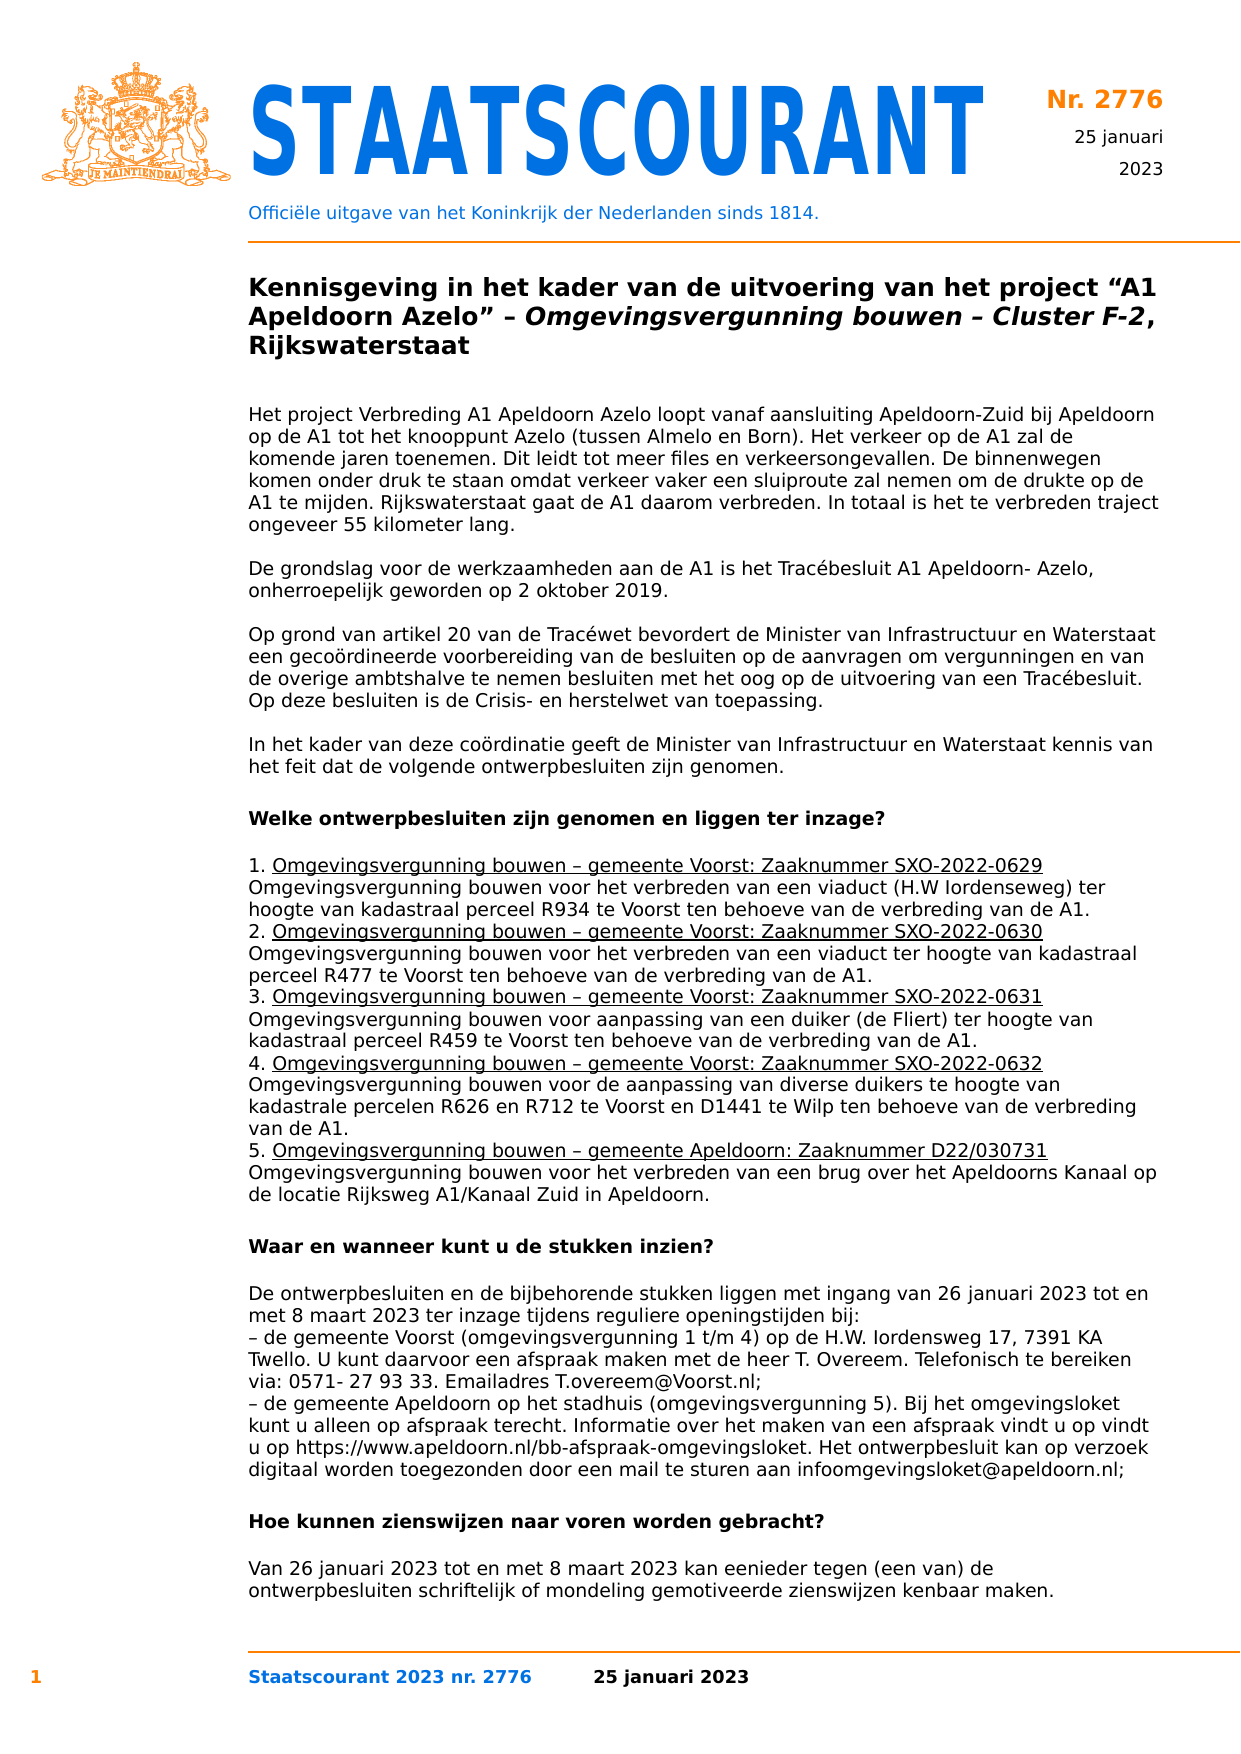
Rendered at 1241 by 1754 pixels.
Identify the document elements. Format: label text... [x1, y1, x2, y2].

text In het kader van deze coördinatie geeft de Minister van Infrastructuur en Waterstaat kennis van het feit dat de volgende ontwerpbesluiten zijn genomen. [248, 734, 1163, 778]
table_cell Officiële uitgave van het Koninkrijk der Nederlanden sinds 1814. [248, 203, 1240, 241]
text Omgevingsvergunning bouwen voor de aanpassing van diverse duikers te hoogte van kadastrale percelen R626 en R712 te Voorst en D1441 te Wilp ten behoeve van de verbreding van de A1. [248, 1074, 1163, 1140]
text 1. Omgevingsvergunning bouwen – gemeente Voorst: Zaaknummer SXO-2022-0629 [248, 854, 1163, 877]
subtitle Waar en wanneer kunt u de stukken inzien? [248, 1236, 1163, 1258]
subtitle Kennisgeving in het kader van de uitvoering van het project “A1 Apeldoorn Azelo” – Omgevingsvergunning bouwen – Cluster F-2, Rijkswaterstaat [248, 273, 1163, 361]
text 5. Omgevingsvergunning bouwen – gemeente Apeldoorn: Zaaknummer D22/030731 [248, 1140, 1163, 1162]
text 3. Omgevingsvergunning bouwen – gemeente Voorst: Zaaknummer SXO-2022-0631 [248, 986, 1163, 1008]
text Omgevingsvergunning bouwen voor het verbreden van een viaduct (H.W Iordenseweg) ter hoogte van kadastraal perceel R934 te Voorst ten behoeve van de verbreding van de A1. [248, 877, 1163, 921]
table_cell 2023 [998, 153, 1240, 203]
text Het project Verbreding A1 Apeldoorn Azelo loopt vanaf aansluiting Apeldoorn-Zuid bij Apeldoorn op de A1 tot het knooppunt Azelo (tussen Almelo en Born). Het verkeer op de A1 zal de komende jaren toenemen. Dit leidt tot meer files en verkeersongevallen. De binnenwegen komen onder druk te staan omdat verkeer vaker een sluiproute zal nemen om de drukte op de A1 te mijden. Rijkswaterstaat gaat de A1 daarom verbreden. In totaal is het te verbreden traject ongeveer 55 kilometer lang. [248, 404, 1163, 536]
table_header [25, 62, 248, 241]
text Omgevingsvergunning bouwen voor het verbreden van een viaduct ter hoogte van kadastraal perceel R477 te Voorst ten behoeve van de verbreding van de A1. [248, 942, 1163, 986]
text Omgevingsvergunning bouwen voor aanpassing van een duiker (de Fliert) ter hoogte van kadastraal perceel R459 te Voorst ten behoeve van de verbreding van de A1. [248, 1008, 1163, 1052]
text – de gemeente Apeldoorn op het stadhuis (omgevingsvergunning 5). Bij het omgevingsloket kunt u alleen op afspraak terecht. Informatie over het maken van een afspraak vindt u op vindt u op https://www.apeldoorn.nl/bb-afspraak-omgevingsloket. Het ontwerpbesluit kan op verzoek digitaal worden toegezonden door een mail te sturen aan infoomgevingsloket@apeldoorn.nl; [248, 1393, 1163, 1481]
text – de gemeente Voorst (omgevingsvergunning 1 t/m 4) op de H.W. Iordensweg 17, 7391 KA Twello. U kunt daarvoor een afspraak maken met de heer T. Overeem. Telefonisch te bereiken via: 0571- 27 93 33. Emailadres T.overeem@Voorst.nl; [248, 1327, 1163, 1393]
text De ontwerpbesluiten en de bijbehorende stukken liggen met ingang van 26 januari 2023 tot en met 8 maart 2023 ter inzage tijdens reguliere openingstijden bij: [248, 1283, 1163, 1327]
table_header Nr. 2776 [998, 62, 1240, 121]
table_header STAATSCOURANT [248, 62, 998, 203]
text 4. Omgevingsvergunning bouwen – gemeente Voorst: Zaaknummer SXO-2022-0632 [248, 1052, 1163, 1074]
text Omgevingsvergunning bouwen voor het verbreden van een brug over het Apeldoorns Kanaal op de locatie Rijksweg A1/Kanaal Zuid in Apeldoorn. [248, 1162, 1163, 1206]
table_cell 25 januari [998, 121, 1240, 153]
text De grondslag voor de werkzaamheden aan de A1 is het Tracébesluit A1 Apeldoorn- Azelo, onherroepelijk geworden op 2 oktober 2019. [248, 558, 1163, 602]
subtitle Welke ontwerpbesluiten zijn genomen en liggen ter inzage? [248, 808, 1163, 829]
text Van 26 januari 2023 tot en met 8 maart 2023 kan eenieder tegen (een van) de ontwerpbesluiten schriftelijk of mondeling gemotiveerde zienswijzen kenbaar maken. [248, 1558, 1163, 1602]
text 2. Omgevingsvergunning bouwen – gemeente Voorst: Zaaknummer SXO-2022-0630 [248, 921, 1163, 942]
picture [41, 62, 231, 186]
text Op grond van artikel 20 van de Tracéwet bevordert de Minister van Infrastructuur en Waterstaat een gecoördineerde voorbereiding van de besluiten op de aanvragen om vergunningen en van de overige ambtshalve te nemen besluiten met het oog op de uitvoering van een Tracébesluit. Op deze besluiten is de Crisis- en herstelwet van toepassing. [248, 624, 1163, 712]
subtitle Hoe kunnen zienswijzen naar voren worden gebracht? [248, 1511, 1163, 1533]
